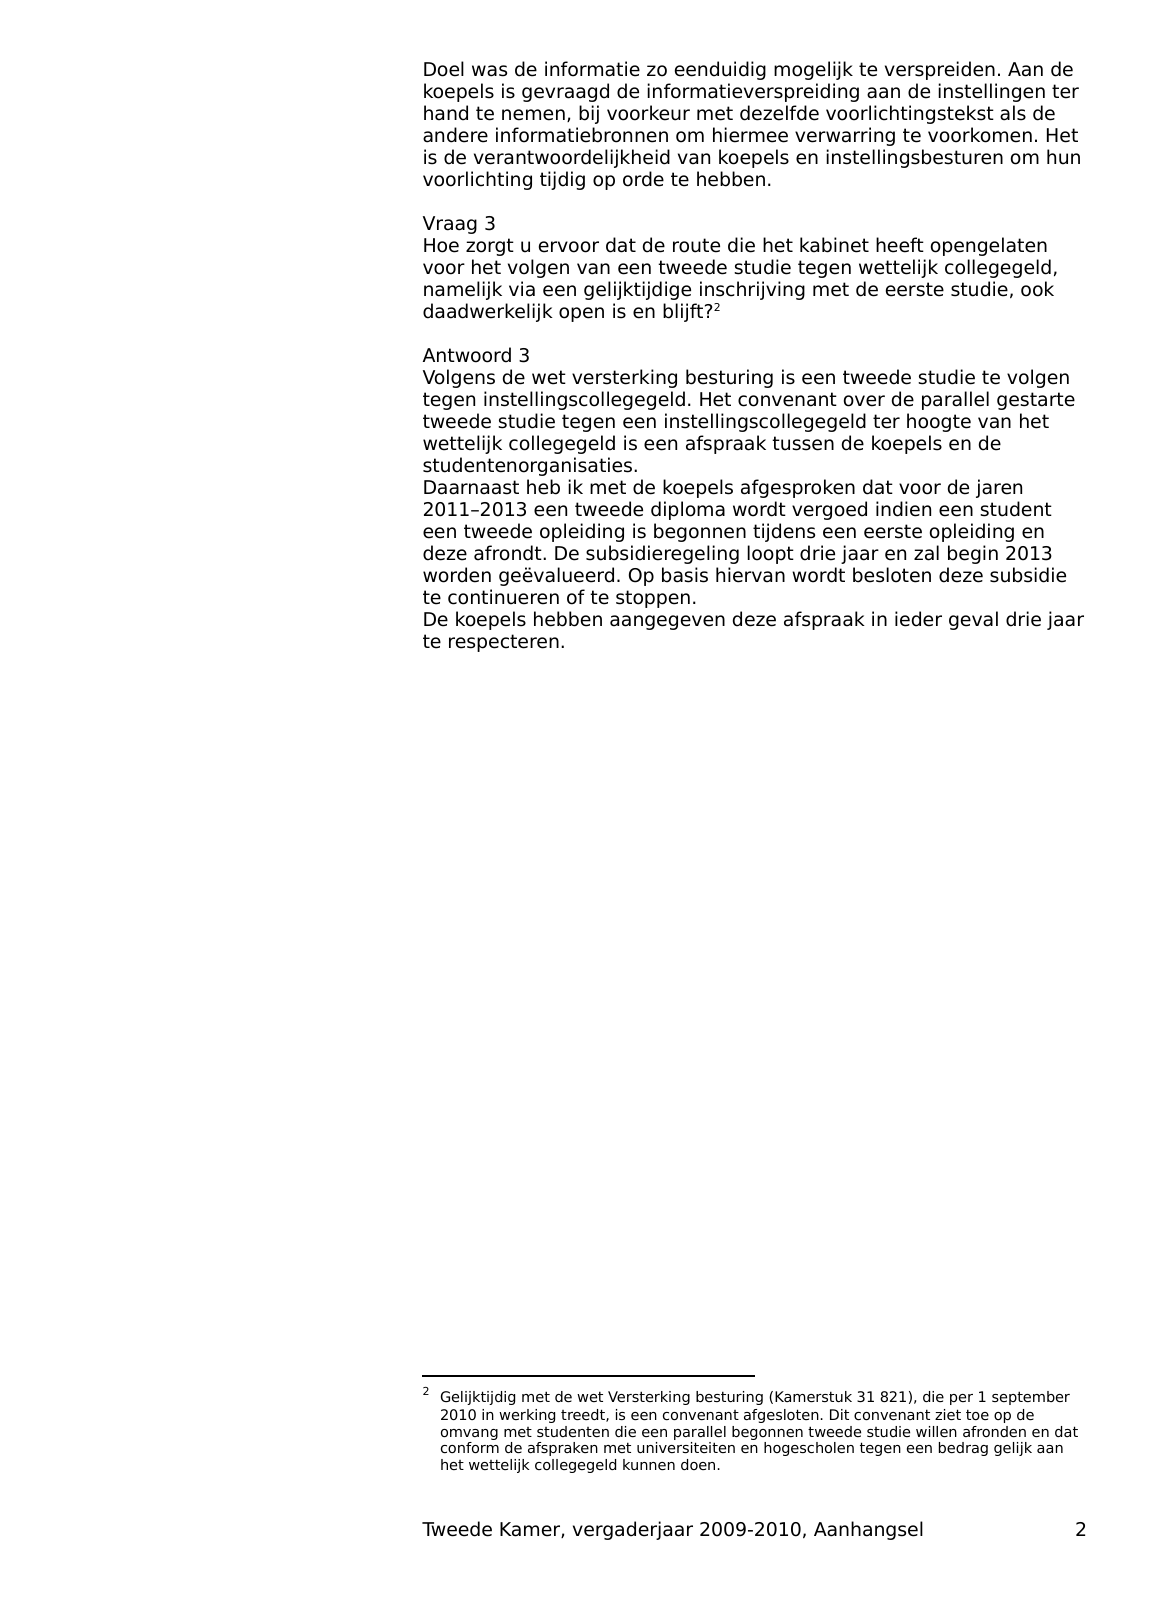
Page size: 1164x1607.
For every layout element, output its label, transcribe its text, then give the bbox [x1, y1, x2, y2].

text Doel was de informatie zo eenduidig mogelijk te verspreiden. Aan de koepels is gevraagd de informatieverspreiding aan de instellingen ter hand te nemen, bij voorkeur met dezelfde voorlichtingstekst als de andere informatiebronnen om hiermee verwarring te voorkomen. Het is de verantwoordelijkheid van koepels en instellingsbesturen om hun voorlichting tijdig op orde te hebben. [422, 59, 1087, 191]
text Vraag 3 [422, 213, 1087, 235]
text Daarnaast heb ik met de koepels afgesproken dat voor de jaren 2011–2013 een tweede diploma wordt vergoed indien een student een tweede opleiding is begonnen tijdens een eerste opleiding en deze afrondt. De subsidieregeling loopt drie jaar en zal begin 2013 worden geëvalueerd. Op basis hiervan wordt besloten deze subsidie te continueren of te stoppen. [422, 477, 1087, 609]
text De koepels hebben aangegeven deze afspraak in ieder geval drie jaar te respecteren. [422, 609, 1087, 653]
text Hoe zorgt u ervoor dat de route die het kabinet heeft opengelaten voor het volgen van een tweede studie tegen wettelijk collegegeld, namelijk via een gelijktijdige inschrijving met de eerste studie, ook daadwerkelijk open is en blijft? [422, 235, 1087, 323]
text Volgens de wet versterking besturing is een tweede studie te volgen tegen instellingscollegegeld. Het convenant over de parallel gestarte tweede studie tegen een instellingscollegegeld ter hoogte van het wettelijk collegegeld is een afspraak tussen de koepels en de studentenorganisaties. [422, 367, 1087, 477]
text Gelijktijdig met de wet Versterking besturing (Kamerstuk 31 821), die per 1 september 2010 in werking treedt, is een convenant afgesloten. Dit convenant ziet toe op de omvang met studenten die een parallel begonnen tweede studie willen afronden en dat conform de afspraken met universiteiten en hogescholen tegen een bedrag gelijk aan het wettelijk collegegeld kunnen doen. [422, 1385, 1087, 1474]
text Antwoord 3 [422, 345, 1087, 367]
